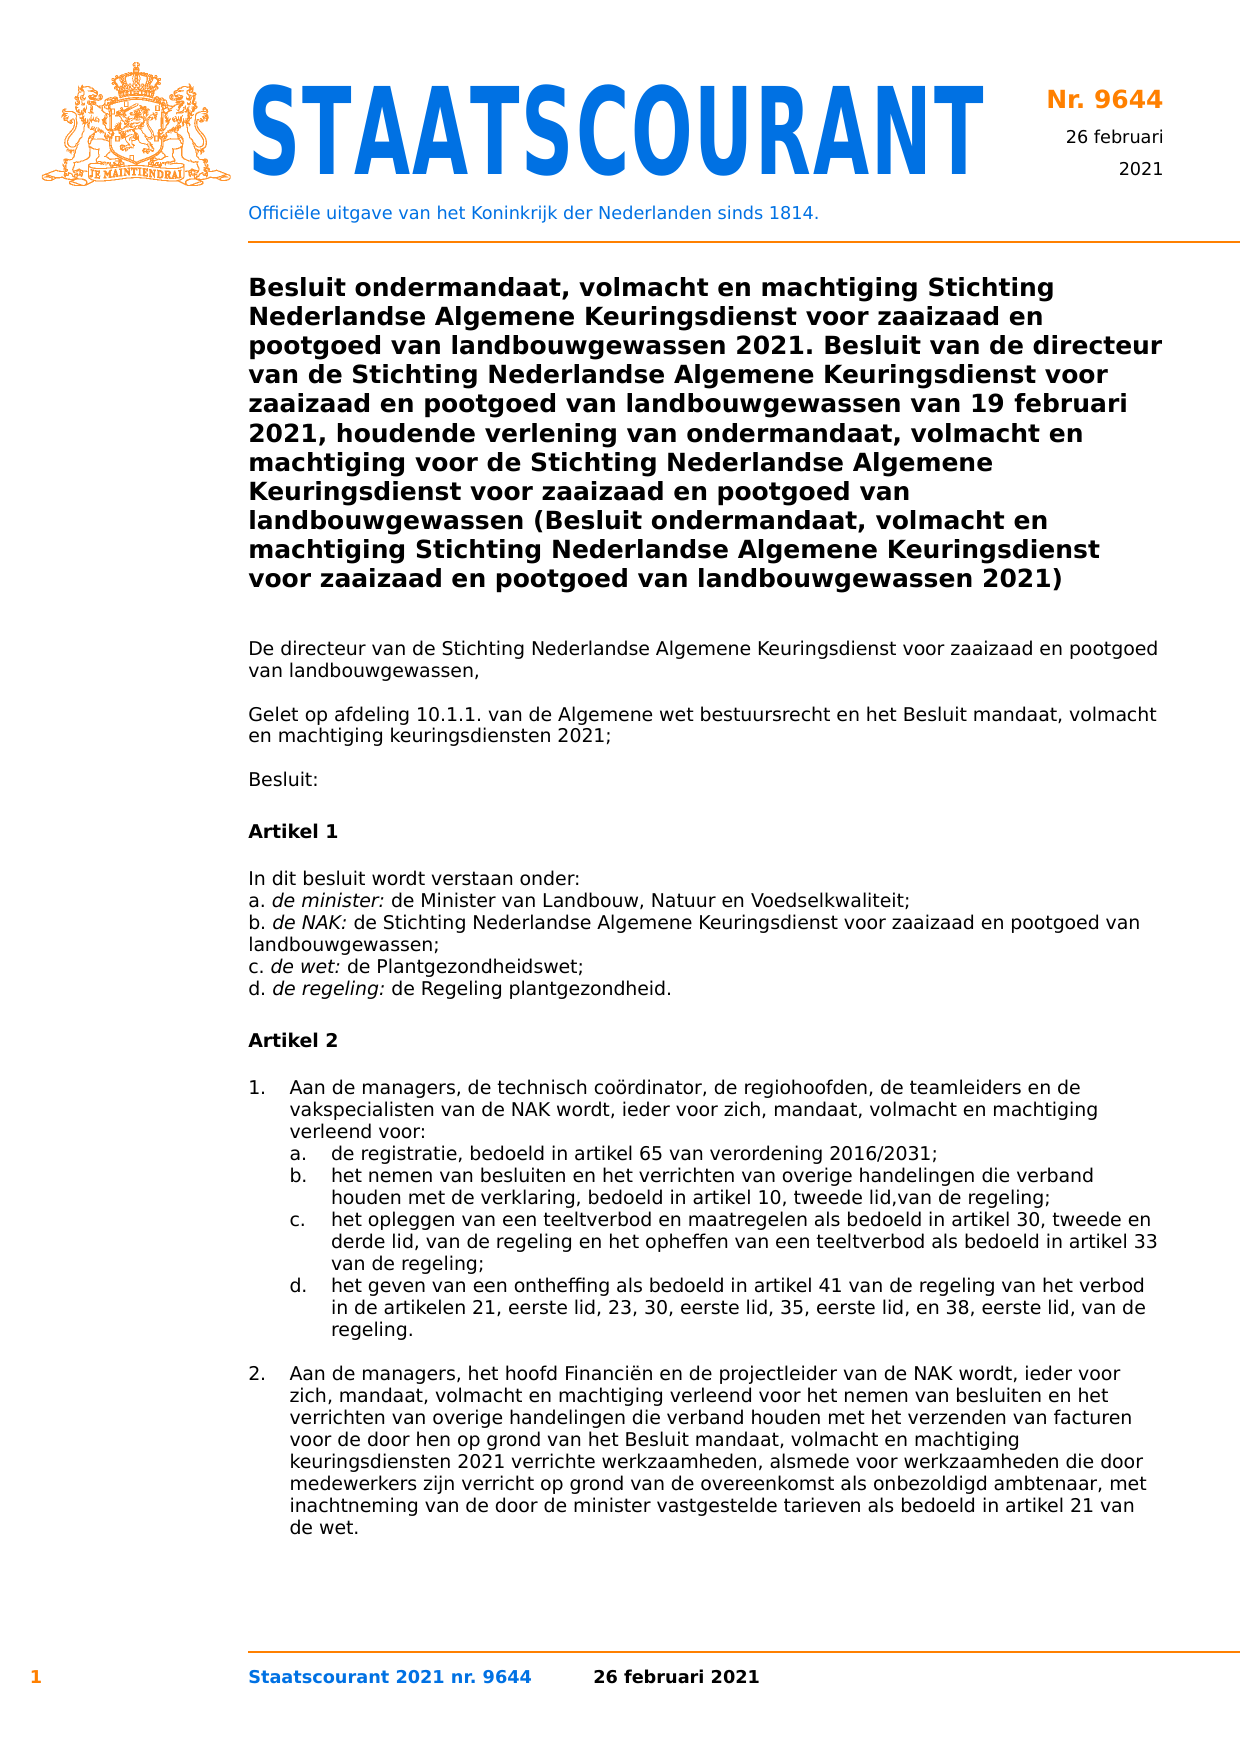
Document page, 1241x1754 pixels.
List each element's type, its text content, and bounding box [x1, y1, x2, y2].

text c. de wet: de Plantgezondheidswet; [248, 956, 1163, 978]
text 2. Aan de managers, het hoofd Financiën en de projectleider van de NAK wordt, ieder voor zich, mandaat, volmacht en machtiging verleend voor het nemen van besluiten en het verrichten van overige handelingen die verband houden met het verzenden van facturen voor de door hen op grond van het Besluit mandaat, volmacht en machtiging keuringsdiensten 2021 verrichte werkzaamheden, alsmede voor werkzaamheden die door medewerkers zijn verricht op grond van de overeenkomst als onbezoldigd ambtenaar, met inachtneming van de door de minister vastgestelde tarieven als bedoeld in artikel 21 van de wet. [248, 1363, 1163, 1538]
text b. het nemen van besluiten en het verrichten van overige handelingen die verband houden met de verklaring, bedoeld in artikel 10, tweede lid,van de regeling; [289, 1165, 1163, 1209]
text c. het opleggen van een teeltverbod en maatregelen als bedoeld in artikel 30, tweede en derde lid, van de regeling en het opheffen van een teeltverbod als bedoeld in artikel 33 van de regeling; [289, 1209, 1163, 1275]
text a. de registratie, bedoeld in artikel 65 van verordening 2016/2031; [289, 1143, 1163, 1165]
picture [41, 62, 231, 186]
subtitle Artikel 2 [248, 1030, 1163, 1052]
table_cell 2021 [998, 153, 1240, 203]
table_header [25, 62, 248, 241]
table_cell 26 februari [998, 121, 1240, 153]
text d. de regeling: de Regeling plantgezondheid. [248, 978, 1163, 1000]
text De directeur van de Stichting Nederlandse Algemene Keuringsdienst voor zaaizaad en pootgoed van landbouwgewassen, [248, 638, 1163, 682]
text Besluit: [248, 769, 1163, 791]
text 1. Aan de managers, de technisch coördinator, de regiohoofden, de teamleiders en de vakspecialisten van de NAK wordt, ieder voor zich, mandaat, volmacht en machtiging verleend voor: [248, 1077, 1163, 1143]
text b. de NAK: de Stichting Nederlandse Algemene Keuringsdienst voor zaaizaad en pootgoed van landbouwgewassen; [248, 912, 1163, 956]
subtitle Artikel 1 [248, 821, 1163, 843]
table_cell Officiële uitgave van het Koninkrijk der Nederlanden sinds 1814. [248, 203, 1240, 241]
text a. de minister: de Minister van Landbouw, Natuur en Voedselkwaliteit; [248, 890, 1163, 912]
text In dit besluit wordt verstaan onder: [248, 868, 1163, 890]
table_header STAATSCOURANT [248, 62, 998, 203]
text d. het geven van een ontheffing als bedoeld in artikel 41 van de regeling van het verbod in de artikelen 21, eerste lid, 23, 30, eerste lid, 35, eerste lid, en 38, eerste lid, van de regeling. [289, 1275, 1163, 1341]
subtitle Besluit ondermandaat, volmacht en machtiging Stichting Nederlandse Algemene Keuringsdienst voor zaaizaad en pootgoed van landbouwgewassen 2021. Besluit van de directeur van de Stichting Nederlandse Algemene Keuringsdienst voor zaaizaad en pootgoed van landbouwgewassen van 19 februari 2021, houdende verlening van ondermandaat, volmacht en machtiging voor de Stichting Nederlandse Algemene Keuringsdienst voor zaaizaad en pootgoed van landbouwgewassen (Besluit ondermandaat, volmacht en machtiging Stichting Nederlandse Algemene Keuringsdienst voor zaaizaad en pootgoed van landbouwgewassen 2021) [248, 273, 1163, 594]
table_header Nr. 9644 [998, 62, 1240, 121]
text Gelet op afdeling 10.1.1. van de Algemene wet bestuursrecht en het Besluit mandaat, volmacht en machtiging keuringsdiensten 2021; [248, 703, 1163, 747]
